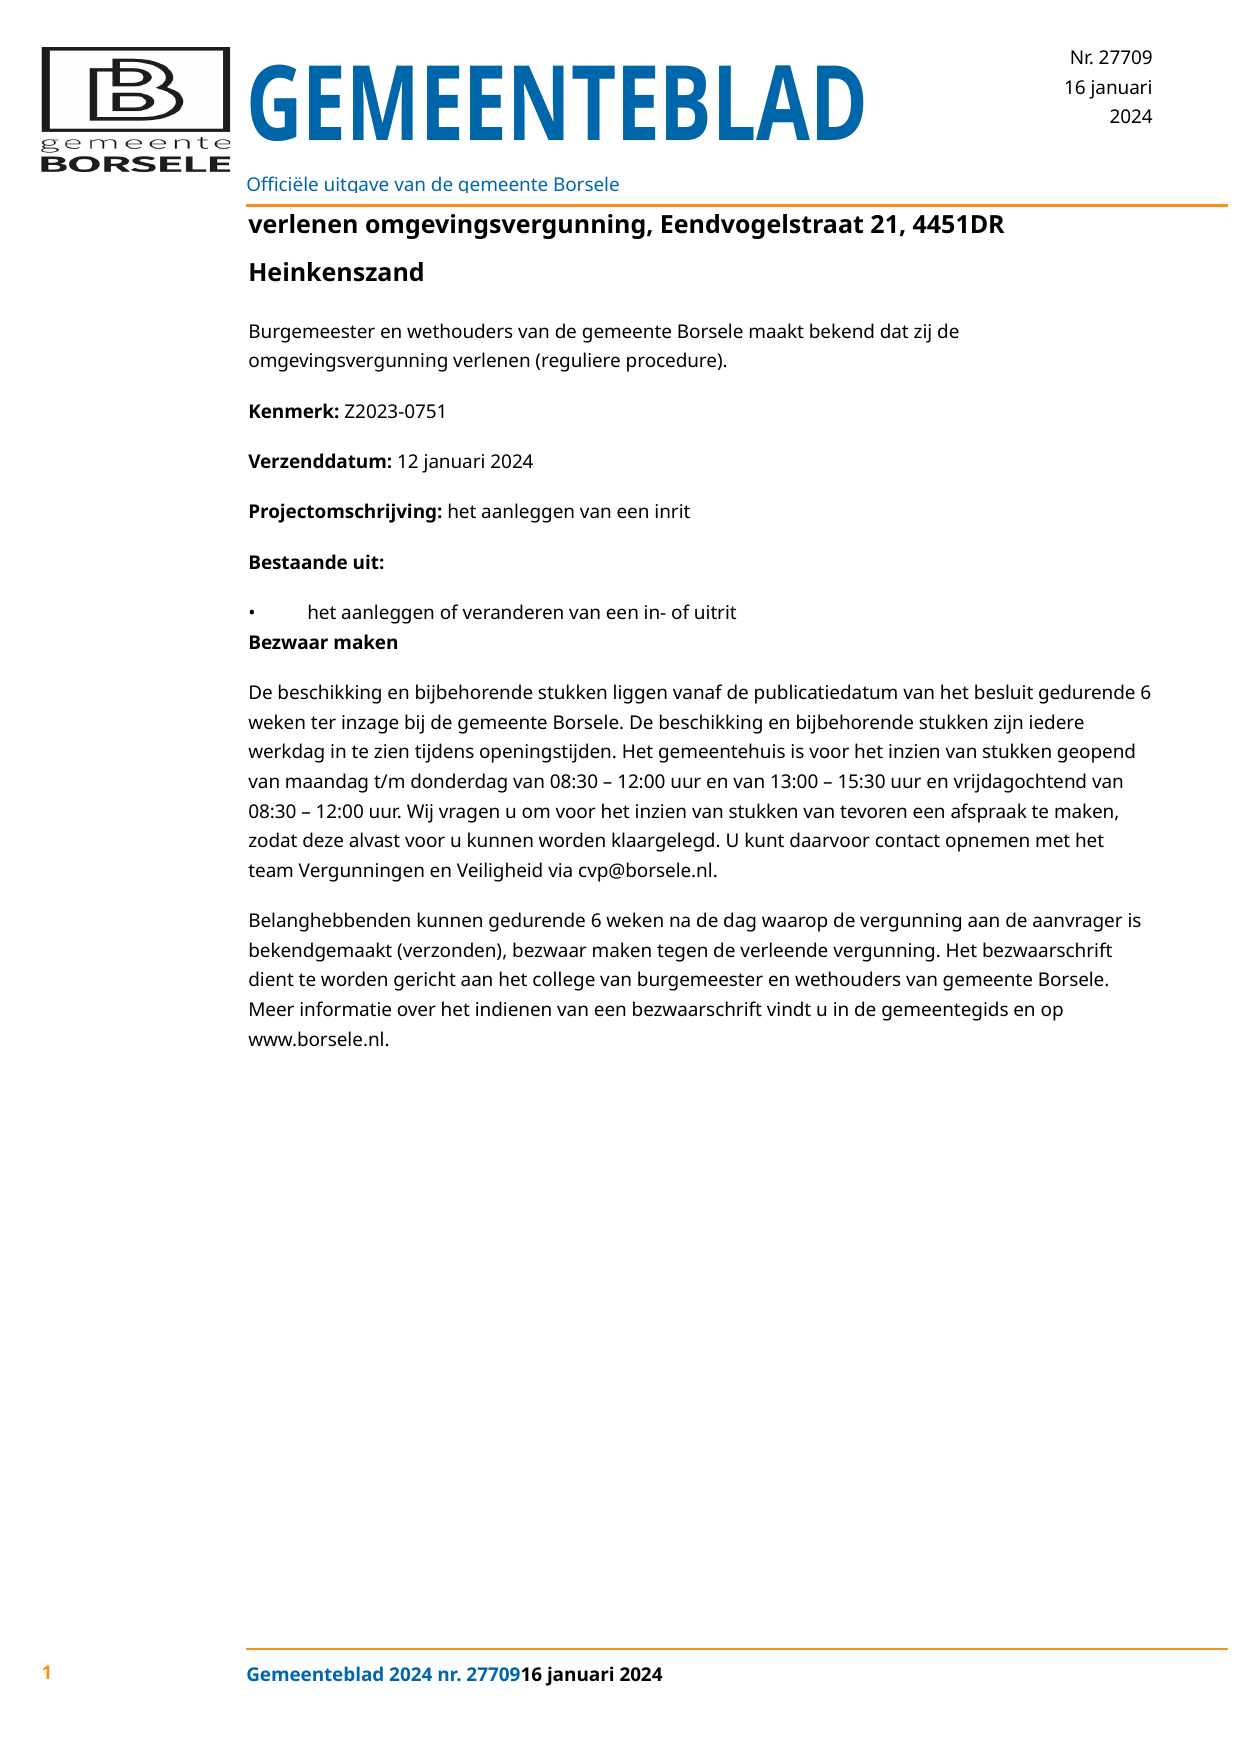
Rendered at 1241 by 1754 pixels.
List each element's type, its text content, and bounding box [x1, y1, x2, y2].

text Belanghebbenden kunnen gedurende 6 weken na de dag waarop de vergunning aan de aanvrager is bekendgemaakt (verzonden), bezwaar maken tegen de verleende vergunning. Het bezwaarschrift dient te worden gericht aan het college van burgemeester en wethouders van gemeente Borsele. Meer informatie over het indienen van een bezwaarschrift vindt u in de gemeentegids en op www.borsele.nl. [248, 907, 1152, 1052]
text Kenmerk: Z2023-0751 [248, 398, 1152, 424]
text Bezwaar maken [248, 629, 1152, 655]
text verlenen omgevingsvergunning, Eendvogelstraat 21, 4451DR Heinkenszand [248, 207, 1152, 288]
text Projectomschrijving: het aanleggen van een inrit [248, 499, 1152, 524]
text Burgemeester en wethouders van de gemeente Borsele maakt bekend dat zij de omgevingsvergunning verlenen (reguliere procedure). [248, 318, 1152, 373]
picture [41, 47, 231, 172]
list het aanleggen of veranderen van een in- of uitrit [248, 599, 1152, 625]
text De beschikking en bijbehorende stukken liggen vanaf de publicatiedatum van het besluit gedurende 6 weken ter inzage bij de gemeente Borsele. De beschikking en bijbehorende stukken zijn iedere werkdag in te zien tijdens openingstijden. Het gemeentehuis is voor het inzien van stukken geopend van maandag t/m donderdag van 08:30 – 12:00 uur en van 13:00 – 15:30 uur en vrijdagochtend van 08:30 – 12:00 uur. Wij vragen u om voor het inzien van stukken van tevoren een afspraak te maken, zodat deze alvast voor u kunnen worden klaargelegd. U kunt daarvoor contact opnemen met het team Vergunningen en Veiligheid via cvp@borsele.nl. [248, 679, 1152, 883]
text Bestaande uit: [248, 549, 1152, 575]
text Verzenddatum: 12 januari 2024 [248, 448, 1152, 474]
